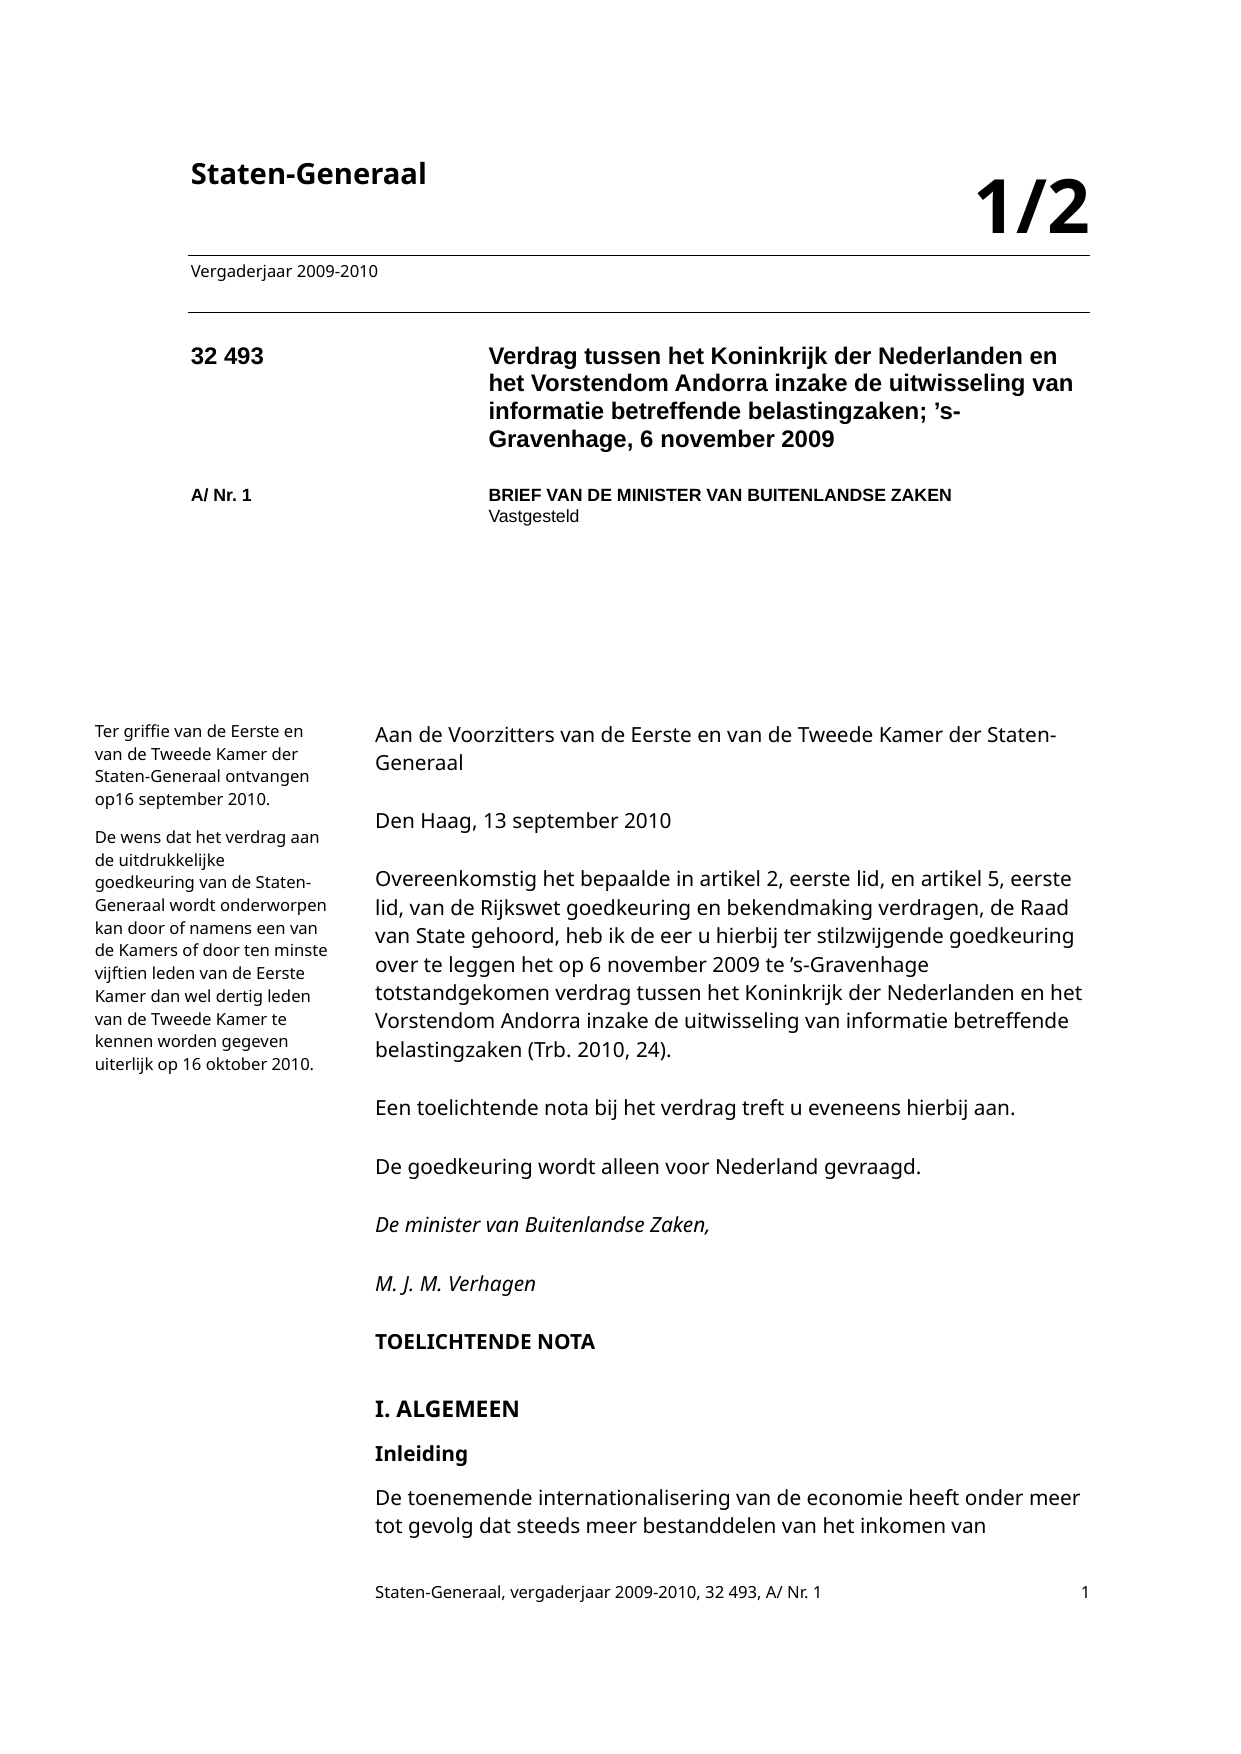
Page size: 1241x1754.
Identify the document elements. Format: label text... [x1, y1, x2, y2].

table_cell [485, 256, 1090, 312]
text Inleiding [375, 1439, 1090, 1468]
text TOELICHTENDE NOTA [375, 1327, 1090, 1356]
text Ter griffie van de Eerste en van de Tweede Kamer der Staten-Generaal ontvangen op16 september 2010. [94, 720, 328, 811]
subtitle I. ALGEMEEN [375, 1393, 1090, 1424]
text Den Haag, 13 september 2010 [375, 806, 1090, 834]
table_cell [485, 313, 1090, 339]
text M. J. M. Verhagen [375, 1269, 1090, 1297]
text De minister van Buitenlandse Zaken, [375, 1210, 1090, 1239]
text De toenemende internationalisering van de economie heeft onder meer tot gevolg dat steeds meer bestanddelen van het inkomen van [375, 1483, 1090, 1540]
text Overeenkomstig het bepaalde in artikel 2, eerste lid, en artikel 5, eerste lid, van de Rijkswet goedkeuring en bekendmaking verdragen, de Raad van State gehoord, heb ik de eer u hierbij ter stilzwijgende goedkeuring over te leggen het op 6 november 2009 te ’s-Gravenhage totstandgekomen verdrag tussen het Koninkrijk der Nederlanden en het Vorstendom Andorra inzake de uitwisseling van informatie betreffende belastingzaken (Trb. 2010, 24). [375, 864, 1090, 1063]
table_cell 32 493 [188, 339, 485, 482]
table_cell BRIEF VAN DE MINISTER VAN BUITENLANDSE ZAKEN Vastgesteld [485, 482, 1090, 601]
text Aan de Voorzitters van de Eerste en van de Tweede Kamer der Staten-Generaal [375, 720, 1090, 777]
text De goedkeuring wordt alleen voor Nederland gevraagd. [375, 1152, 1090, 1180]
text Een toelichtende nota bij het verdrag treft u eveneens hierbij aan. [375, 1093, 1090, 1122]
text [94, 811, 328, 826]
table_cell [188, 313, 485, 339]
table_cell Vergaderjaar 2009-2010 [188, 256, 485, 312]
table_header 1/2 [910, 150, 1090, 255]
table_cell Verdrag tussen het Koninkrijk der Nederlanden en het Vorstendom Andorra inzake de uitwisseling van informatie betreffende belastingzaken; ’s-Gravenhage, 6 november 2009 [485, 339, 1090, 482]
text De wens dat het verdrag aan de uitdrukkelijke goedkeuring van de Staten-Generaal wordt onderworpen kan door of namens een van de Kamers of door ten minste vijftien leden van de Eerste Kamer dan wel dertig leden van de Tweede Kamer te kennen worden gegeven uiterlijk op 16 oktober 2010. [94, 826, 328, 1075]
table_cell A/ Nr. 1 [188, 482, 485, 601]
table_header Staten-Generaal [188, 150, 909, 255]
